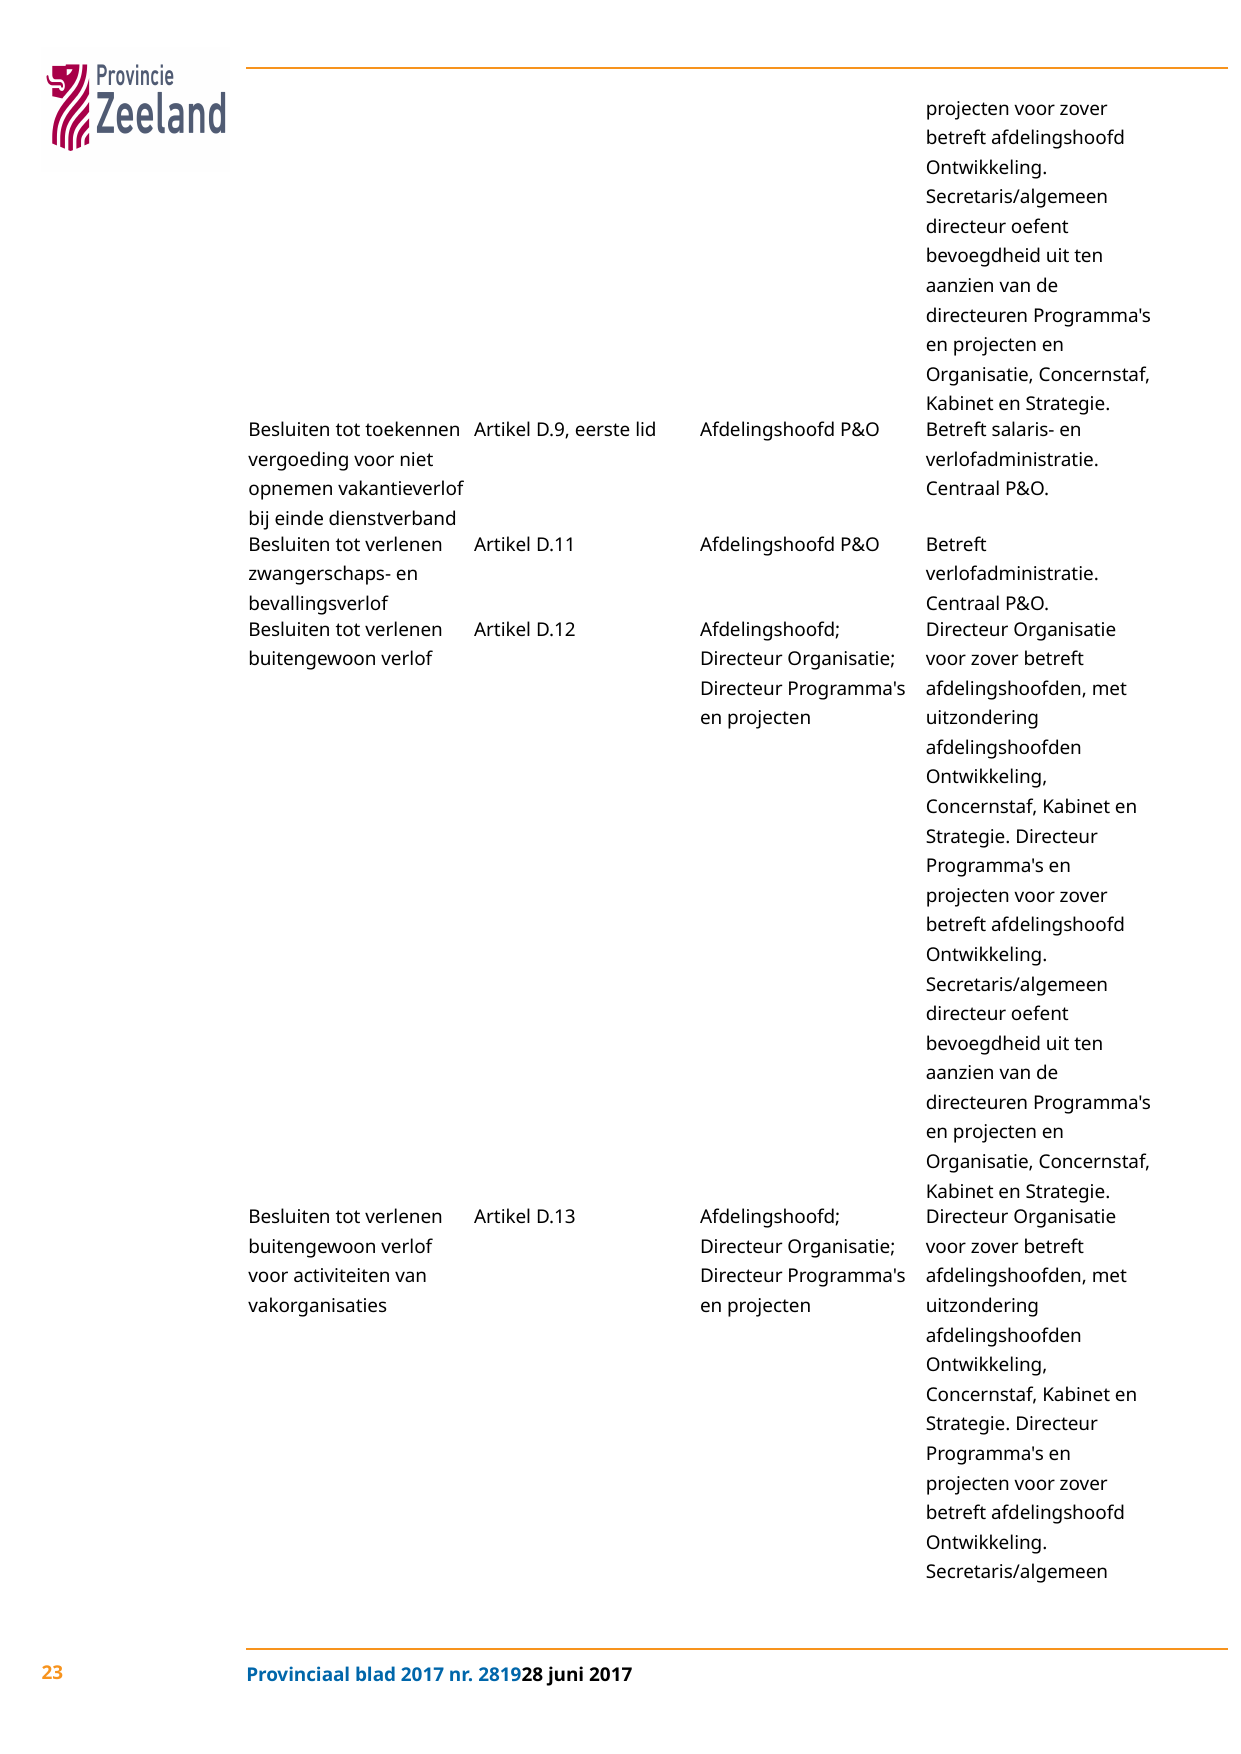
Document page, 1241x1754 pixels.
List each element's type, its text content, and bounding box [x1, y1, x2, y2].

table_cell Betreft salaris- en verlofadministratie. Centraal P&O. [926, 416, 1152, 531]
table_cell [474, 95, 700, 416]
table_cell [700, 95, 926, 416]
table_cell Afdelingshoofd P&O [700, 416, 926, 531]
table_cell Besluiten tot verlenen buitengewoon verlof [248, 616, 474, 1203]
table_cell Afdelingshoofd P&O [700, 531, 926, 616]
table_cell Besluiten tot toekennen vergoeding voor niet opnemen vakantieverlof bij einde dienstverband [248, 416, 474, 531]
table_cell Besluiten tot verlenen buitengewoon verlof voor activiteiten van vakorganisaties [248, 1204, 474, 1584]
table_cell Directeur Organisatie voor zover betreft afdelingshoofden, met uitzondering afdelingshoofden Ontwikkeling, Concernstaf, Kabinet en Strategie. Directeur Programma's en projecten voor zover betreft afdelingshoofd Ontwikkeling. Secretaris/algemeen [926, 1204, 1152, 1584]
table_cell Artikel D.13 [474, 1204, 700, 1584]
picture [41, 47, 231, 172]
table_cell Artikel D.11 [474, 531, 700, 616]
table_cell Directeur Organisatie voor zover betreft afdelingshoofden, met uitzondering afdelingshoofden Ontwikkeling, Concernstaf, Kabinet en Strategie. Directeur Programma's en projecten voor zover betreft afdelingshoofd Ontwikkeling. Secretaris/algemeen directeur oefent bevoegdheid uit ten aanzien van de directeuren Programma's en projecten en Organisatie, Concernstaf, Kabinet en Strategie. [926, 616, 1152, 1203]
table_cell Betreft verlofadministratie. Centraal P&O. [926, 531, 1152, 616]
table_cell projecten voor zover betreft afdelingshoofd Ontwikkeling. Secretaris/algemeen directeur oefent bevoegdheid uit ten aanzien van de directeuren Programma's en projecten en Organisatie, Concernstaf, Kabinet en Strategie. [926, 95, 1152, 416]
table_cell Besluiten tot verlenen zwangerschaps- en bevallingsverlof [248, 531, 474, 616]
table_cell Artikel D.9, eerste lid [474, 416, 700, 531]
table_cell [248, 95, 474, 416]
table_cell Artikel D.12 [474, 616, 700, 1203]
table_cell Afdelingshoofd; Directeur Organisatie; Directeur Programma's en projecten [700, 616, 926, 1203]
table_cell Afdelingshoofd; Directeur Organisatie; Directeur Programma's en projecten [700, 1204, 926, 1584]
